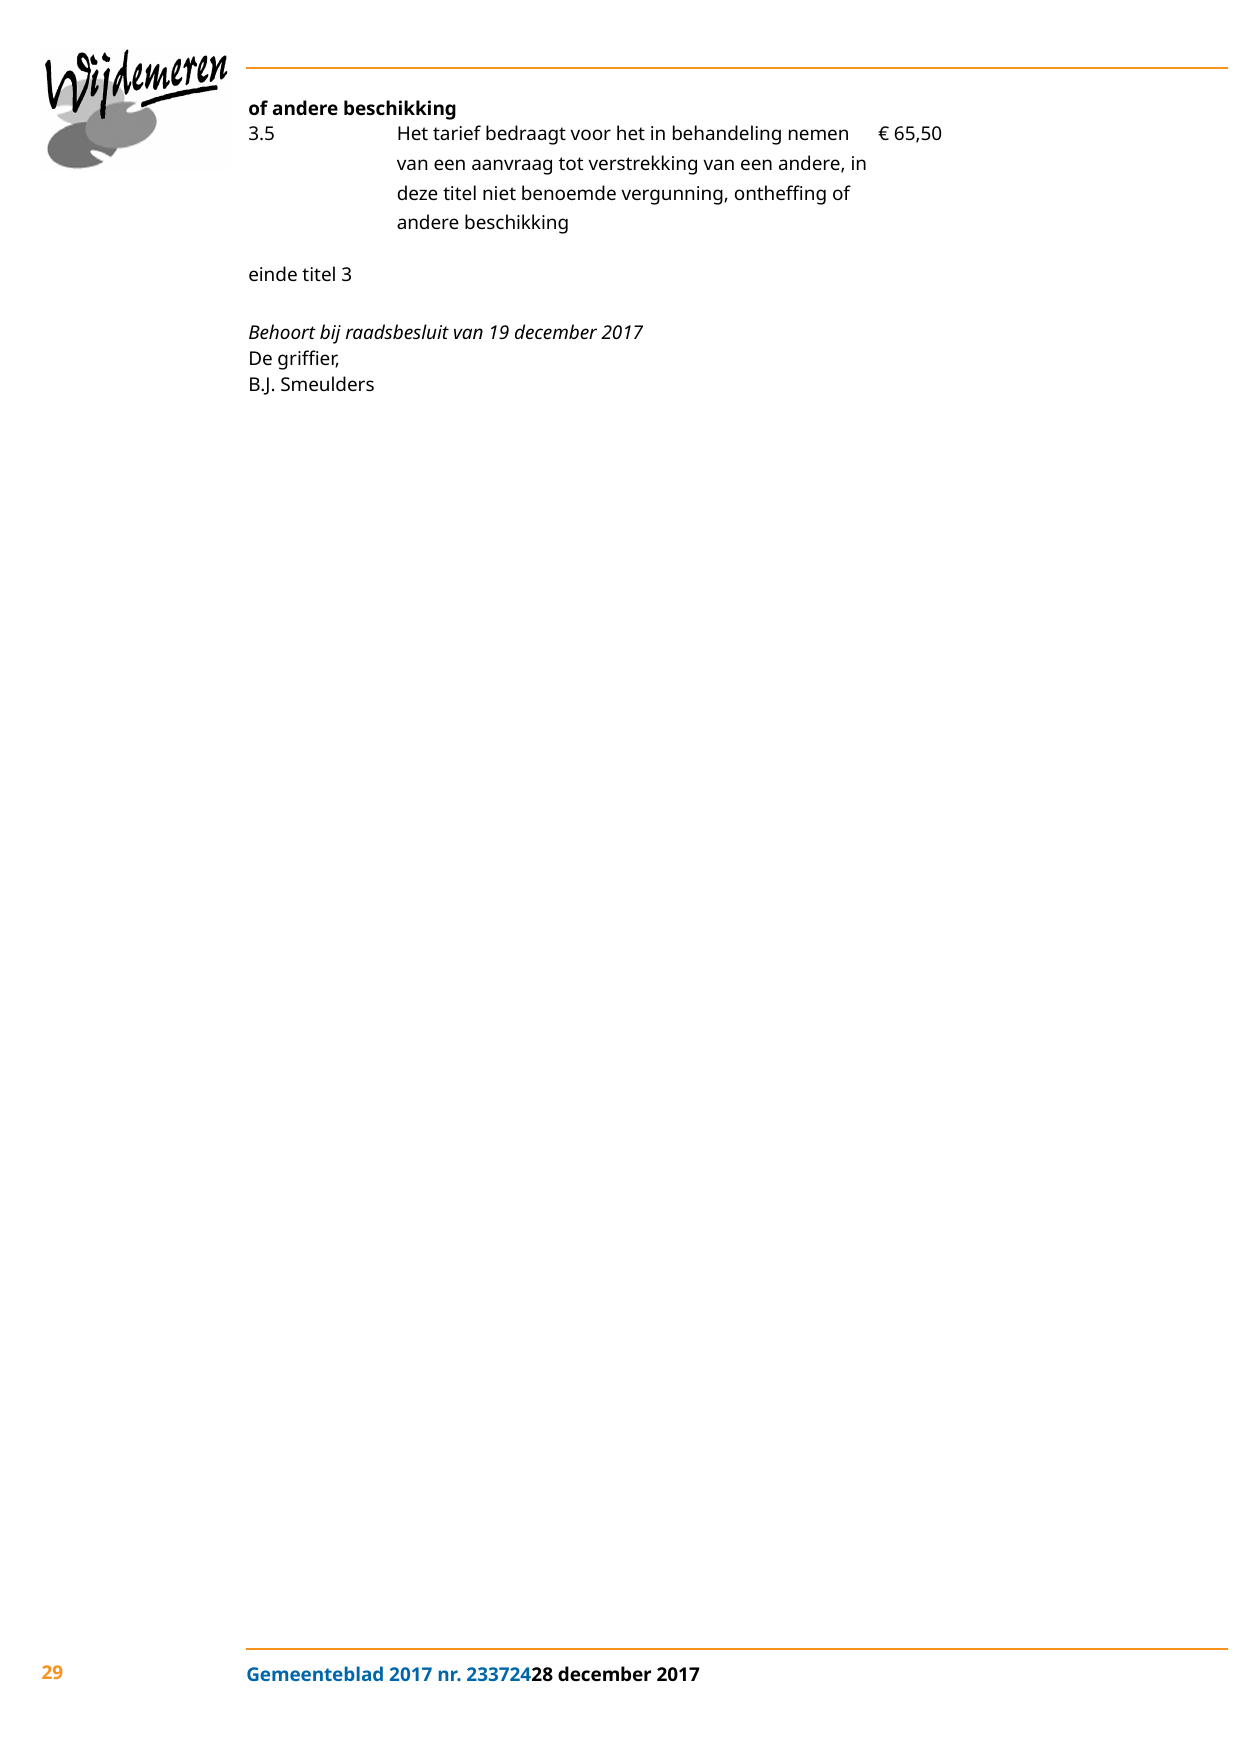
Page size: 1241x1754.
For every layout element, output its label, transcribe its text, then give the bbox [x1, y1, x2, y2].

table_cell [1015, 261, 1152, 286]
text De griffier, [248, 345, 1152, 371]
table_cell [397, 261, 878, 286]
text B.J. Smeulders [248, 371, 1152, 396]
table_cell of andere beschikking [248, 95, 878, 121]
table_cell [878, 235, 1015, 261]
table_cell [878, 261, 1015, 286]
table_cell [1015, 95, 1152, 121]
table_cell € 65,50 [878, 121, 1015, 235]
table_cell [397, 235, 878, 261]
text Behoort bij raadsbesluit van 19 december 2017 [248, 319, 1152, 345]
table_cell [248, 235, 397, 261]
table_cell [1015, 121, 1152, 235]
table_cell [1015, 235, 1152, 261]
table_cell [878, 95, 1015, 121]
table_cell einde titel 3 [248, 261, 397, 286]
table_cell 3.5 [248, 121, 397, 235]
picture [41, 47, 231, 172]
table_cell Het tarief bedraagt voor het in behandeling nemen van een aanvraag tot verstrekking van een andere, in deze titel niet benoemde vergunning, ontheffing of andere beschikking [397, 121, 878, 235]
